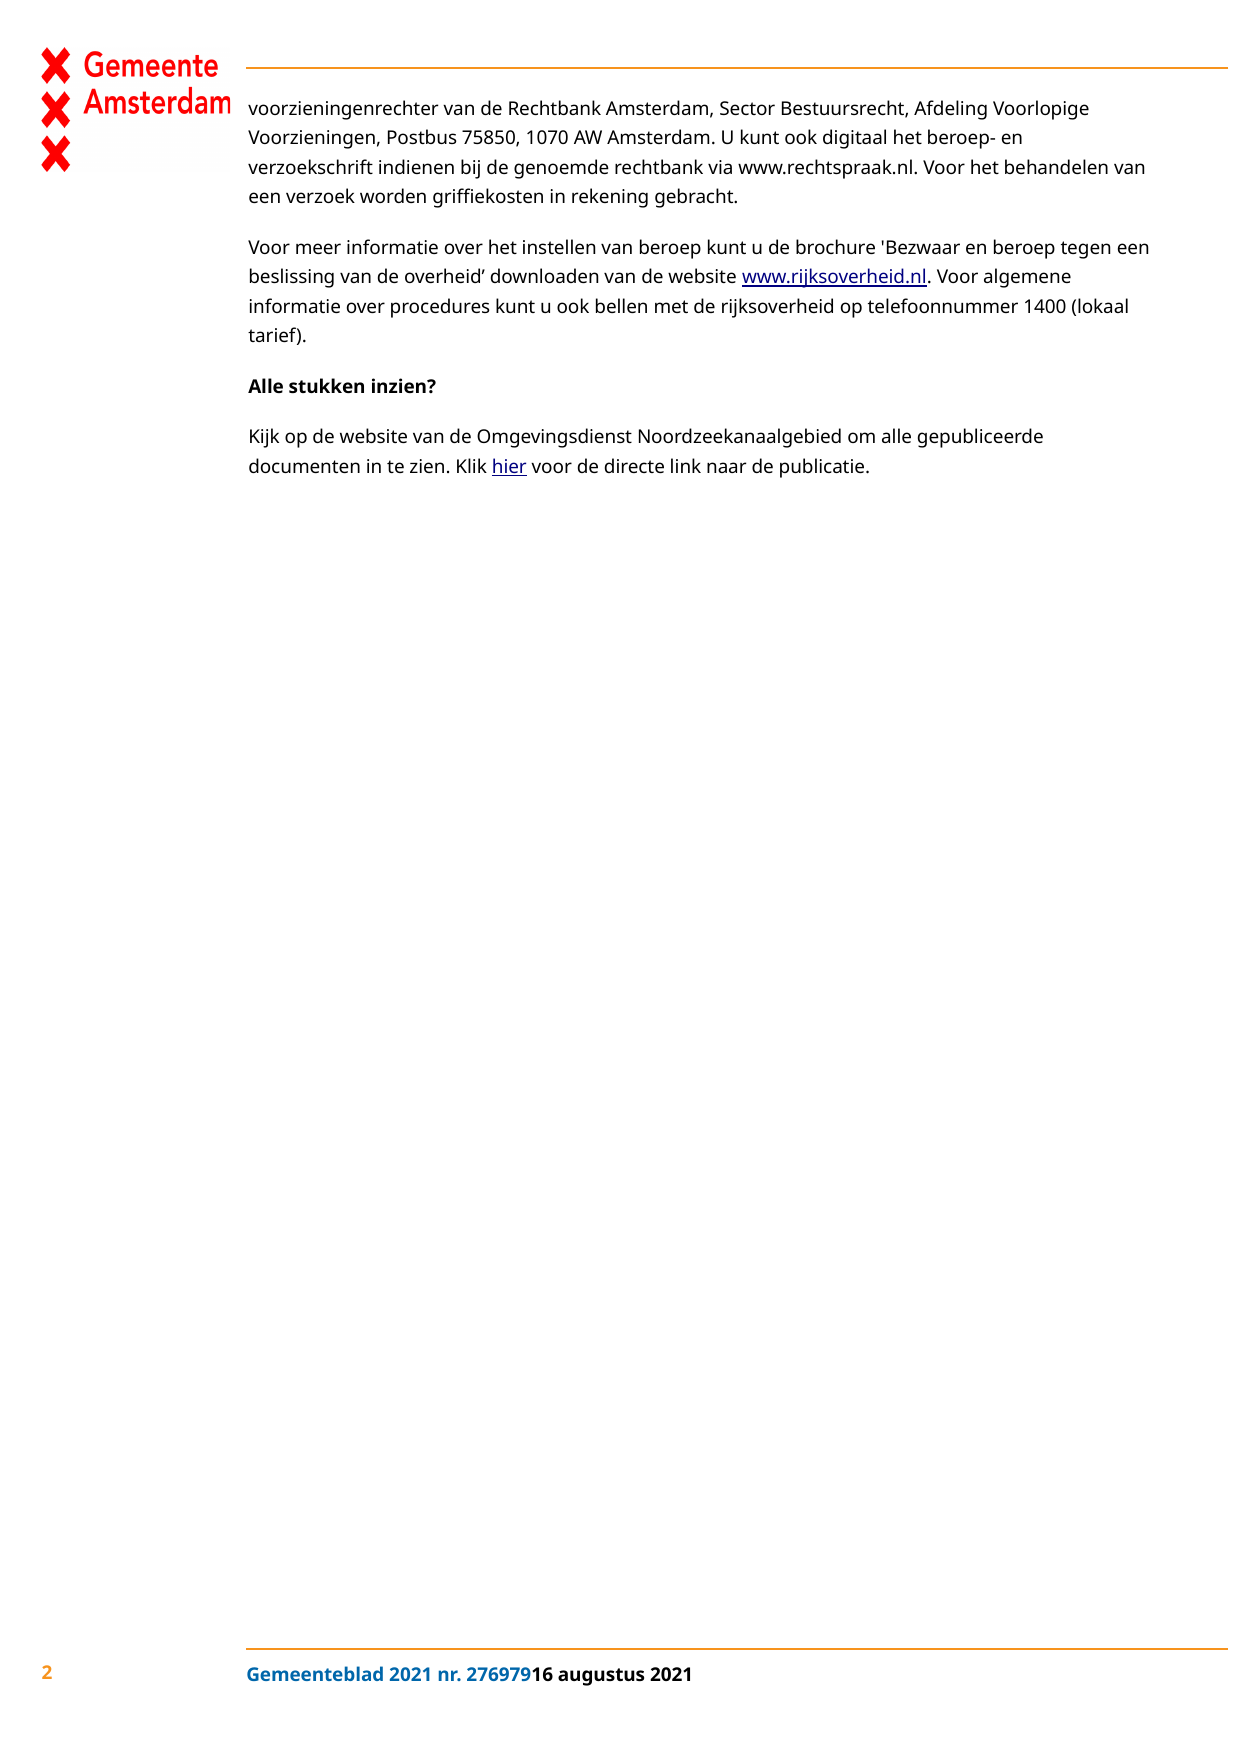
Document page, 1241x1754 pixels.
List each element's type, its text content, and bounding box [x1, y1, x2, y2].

picture [41, 47, 231, 172]
text Alle stukken inzien? [248, 373, 1152, 399]
text Voor meer informatie over het instellen van beroep kunt u de brochure 'Bezwaar en beroep tegen een beslissing van de overheid’ downloaden van de website www.rijksoverheid.nl. Voor algemene informatie over procedures kunt u ook bellen met de rijksoverheid op telefoonnummer 1400 (lokaal tarief). [248, 234, 1152, 348]
text Kijk op de website van de Omgevingsdienst Noordzeekanaalgebied om alle gepubliceerde documenten in te zien. Klik hier voor de directe link naar de publicatie. [248, 423, 1152, 479]
text voorzieningenrechter van de Rechtbank Amsterdam, Sector Bestuursrecht, Afdeling Voorlopige Voorzieningen, Postbus 75850, 1070 AW Amsterdam. U kunt ook digitaal het beroep- en verzoekschrift indienen bij de genoemde rechtbank via www.rechtspraak.nl. Voor het behandelen van een verzoek worden griffiekosten in rekening gebracht. [248, 95, 1152, 209]
